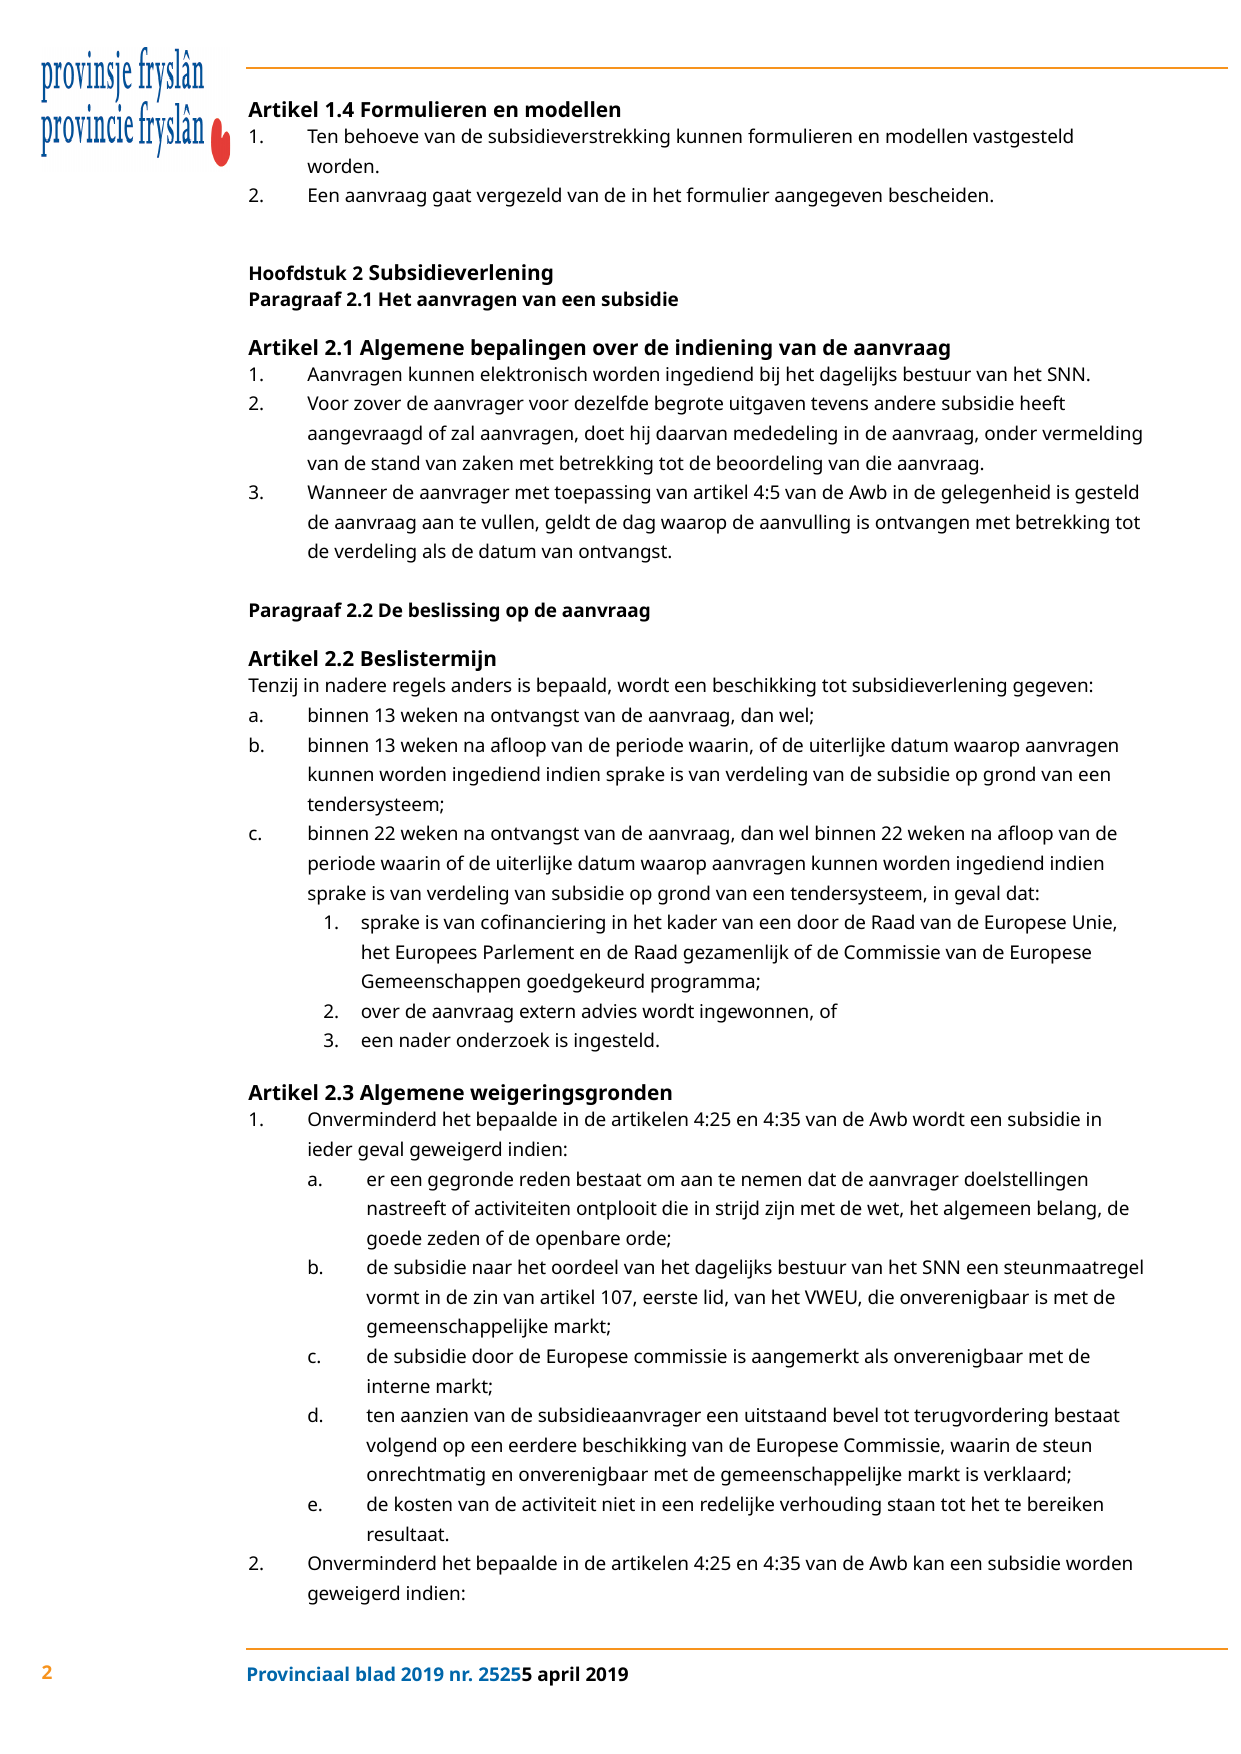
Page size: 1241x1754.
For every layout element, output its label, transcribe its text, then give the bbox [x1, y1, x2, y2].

list over de aanvraag extern advies wordt ingewonnen, of [323, 998, 1152, 1024]
text Artikel 1.4 Formulieren en modellen [248, 95, 1152, 123]
list sprake is van cofinanciering in het kader van een door de Raad van de Europese Unie, het Europees Parlement en de Raad gezamenlijk of de Commissie van de Europese Gemeenschappen goedgekeurd programma; [323, 909, 1152, 994]
text Tenzij in nadere regels anders is bepaald, wordt een beschikking tot subsidieverlening gegeven: [248, 673, 1152, 698]
list er een gegronde reden bestaat om aan te nemen dat de aanvrager doelstellingen nastreeft of activiteiten ontplooit die in strijd zijn met de wet, het algemeen belang, de goede zeden of de openbare orde; [307, 1166, 1152, 1251]
text Paragraaf 2.1 Het aanvragen van een subsidie [248, 286, 1152, 312]
list Aanvragen kunnen elektronisch worden ingediend bij het dagelijks bestuur van het SNN. [248, 361, 1152, 387]
text Artikel 2.1 Algemene bepalingen over de indiening van de aanvraag [248, 333, 1152, 361]
list binnen 22 weken na ontvangst van de aanvraag, dan wel binnen 22 weken na afloop van de periode waarin of de uiterlijke datum waarop aanvragen kunnen worden ingediend indien sprake is van verdeling van subsidie op grond van een tendersysteem, in geval dat: [248, 821, 1152, 906]
list Een aanvraag gaat vergezeld van de in het formulier aangegeven bescheiden. [248, 182, 1152, 208]
list de subsidie door de Europese commissie is aangemerkt als onverenigbaar met de interne markt; [307, 1343, 1152, 1398]
text Hoofdstuk 2 Subsidieverlening [248, 258, 1152, 286]
list de subsidie naar het oordeel van het dagelijks bestuur van het SNN een steunmaatregel vormt in de zin van artikel 107, eerste lid, van het VWEU, die onverenigbaar is met de gemeenschappelijke markt; [307, 1254, 1152, 1339]
list binnen 13 weken na afloop van de periode waarin, of de uiterlijke datum waarop aanvragen kunnen worden ingediend indien sprake is van verdeling van de subsidie op grond van een tendersysteem; [248, 732, 1152, 817]
text Paragraaf 2.2 De beslissing op de aanvraag [248, 598, 1152, 623]
text Artikel 2.3 Algemene weigeringsgronden [248, 1078, 1152, 1107]
list binnen 13 weken na ontvangst van de aanvraag, dan wel; [248, 702, 1152, 728]
list Ten behoeve van de subsidieverstrekking kunnen formulieren en modellen vastgesteld worden. [248, 123, 1152, 178]
list Onverminderd het bepaalde in de artikelen 4:25 en 4:35 van de Awb kan een subsidie worden geweigerd indien: [248, 1550, 1152, 1606]
list een nader onderzoek is ingesteld. [323, 1028, 1152, 1053]
text Artikel 2.2 Beslistermijn [248, 644, 1152, 673]
picture [41, 47, 231, 172]
list Voor zover de aanvrager voor dezelfde begrote uitgaven tevens andere subsidie heeft aangevraagd of zal aanvragen, doet hij daarvan mededeling in de aanvraag, onder vermelding van de stand van zaken met betrekking tot de beoordeling van die aanvraag. [248, 391, 1152, 476]
list ten aanzien van de subsidieaanvrager een uitstaand bevel tot terugvordering bestaat volgend op een eerdere beschikking van de Europese Commissie, waarin de steun onrechtmatig en onverenigbaar met de gemeenschappelijke markt is verklaard; [307, 1402, 1152, 1487]
list de kosten van de activiteit niet in een redelijke verhouding staan tot het te bereiken resultaat. [307, 1491, 1152, 1546]
list Wanneer de aanvrager met toepassing van artikel 4:5 van de Awb in de gelegenheid is gesteld de aanvraag aan te vullen, geldt de dag waarop de aanvulling is ontvangen met betrekking tot de verdeling als de datum van ontvangst. [248, 479, 1152, 564]
list Onverminderd het bepaalde in de artikelen 4:25 en 4:35 van de Awb wordt een subsidie in ieder geval geweigerd indien: [248, 1107, 1152, 1162]
